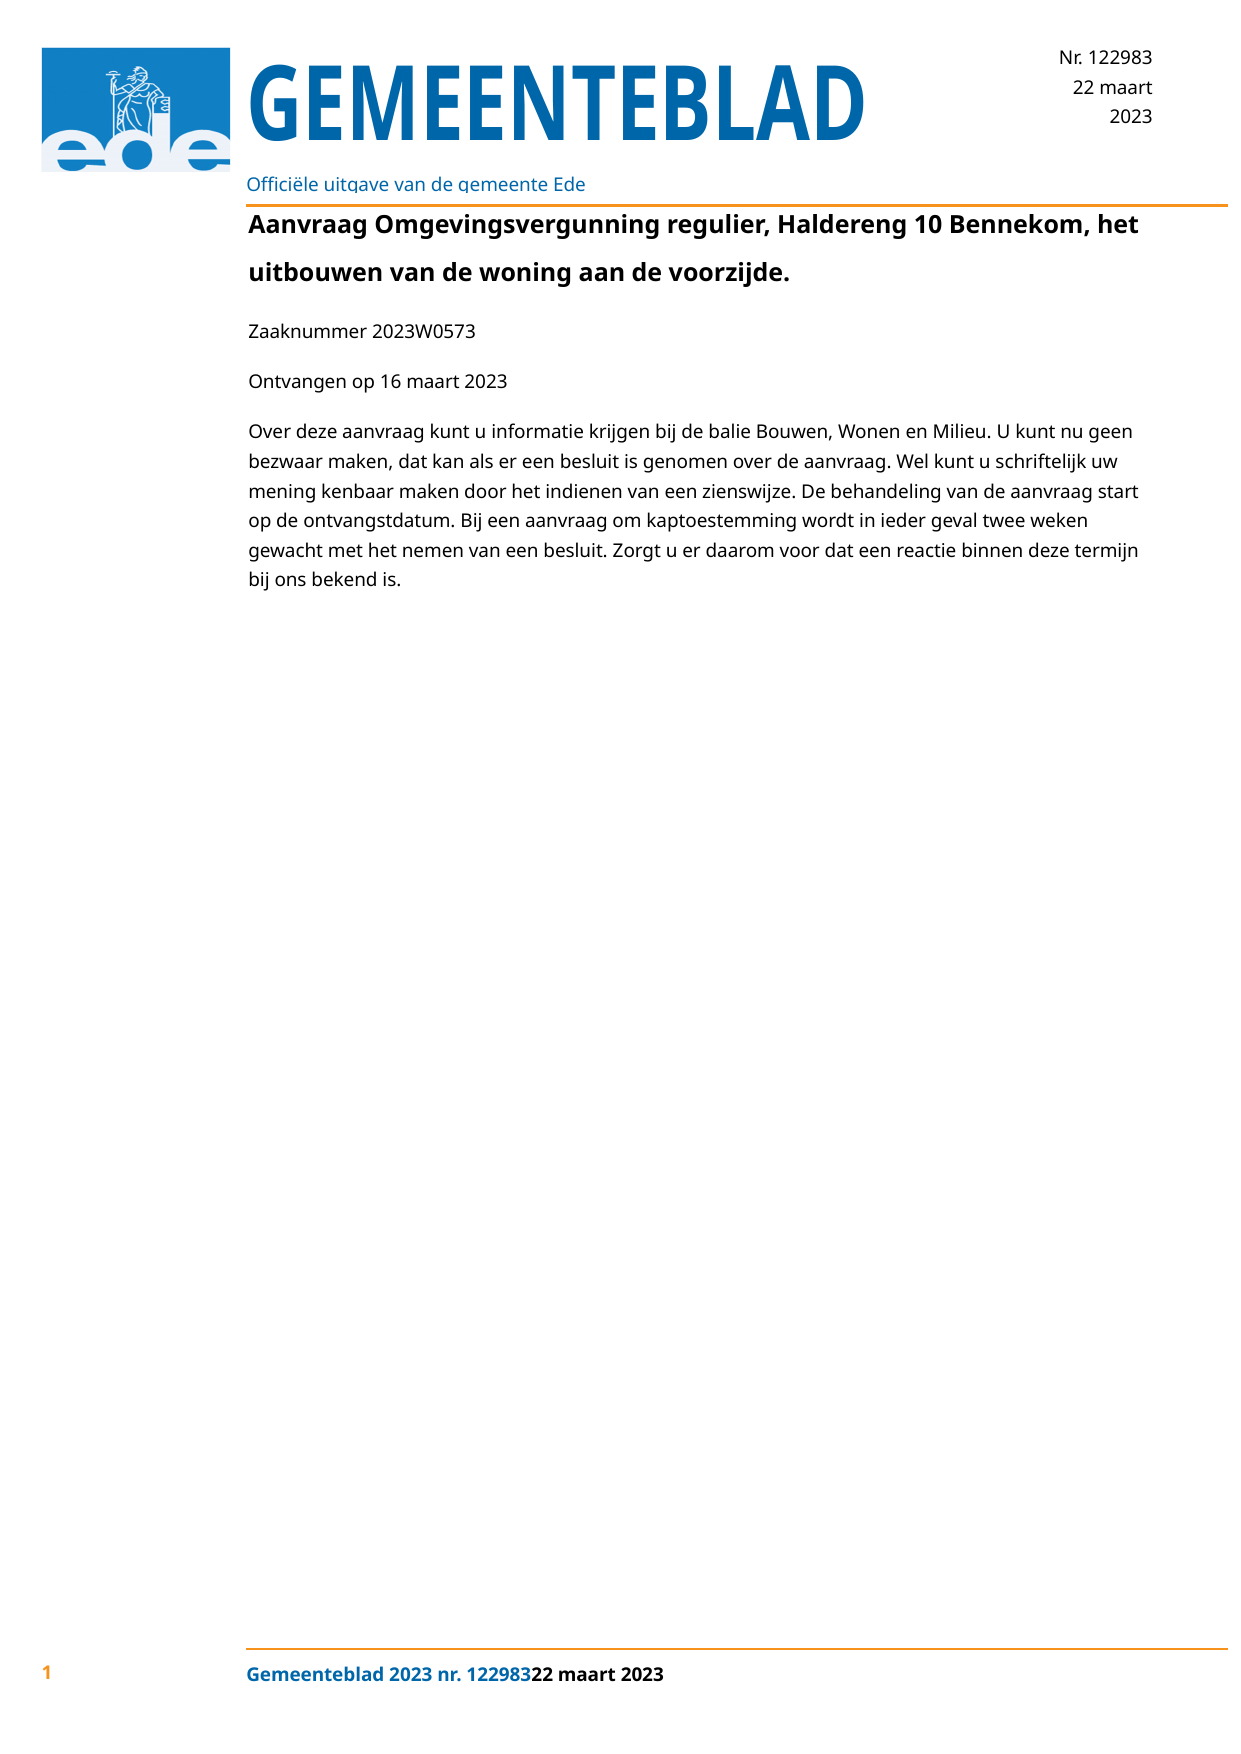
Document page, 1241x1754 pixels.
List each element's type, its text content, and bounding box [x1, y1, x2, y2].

text Ontvangen op 16 maart 2023 [248, 368, 1152, 394]
text Zaaknummer 2023W0573 [248, 318, 1152, 344]
text Aanvraag Omgevingsvergunning regulier, Haldereng 10 Bennekom, het uitbouwen van de woning aan de voorzijde. [248, 207, 1152, 288]
text Over deze aanvraag kunt u informatie krijgen bij de balie Bouwen, Wonen en Milieu. U kunt nu geen bezwaar maken, dat kan als er een besluit is genomen over de aanvraag. Wel kunt u schriftelijk uw mening kenbaar maken door het indienen van een zienswijze. De behandeling van de aanvraag start op de ontvangstdatum. Bij een aanvraag om kaptoestemming wordt in ieder geval twee weken gewacht met het nemen van een besluit. Zorgt u er daarom voor dat een reactie binnen deze termijn bij ons bekend is. [248, 419, 1152, 592]
picture [41, 47, 231, 172]
